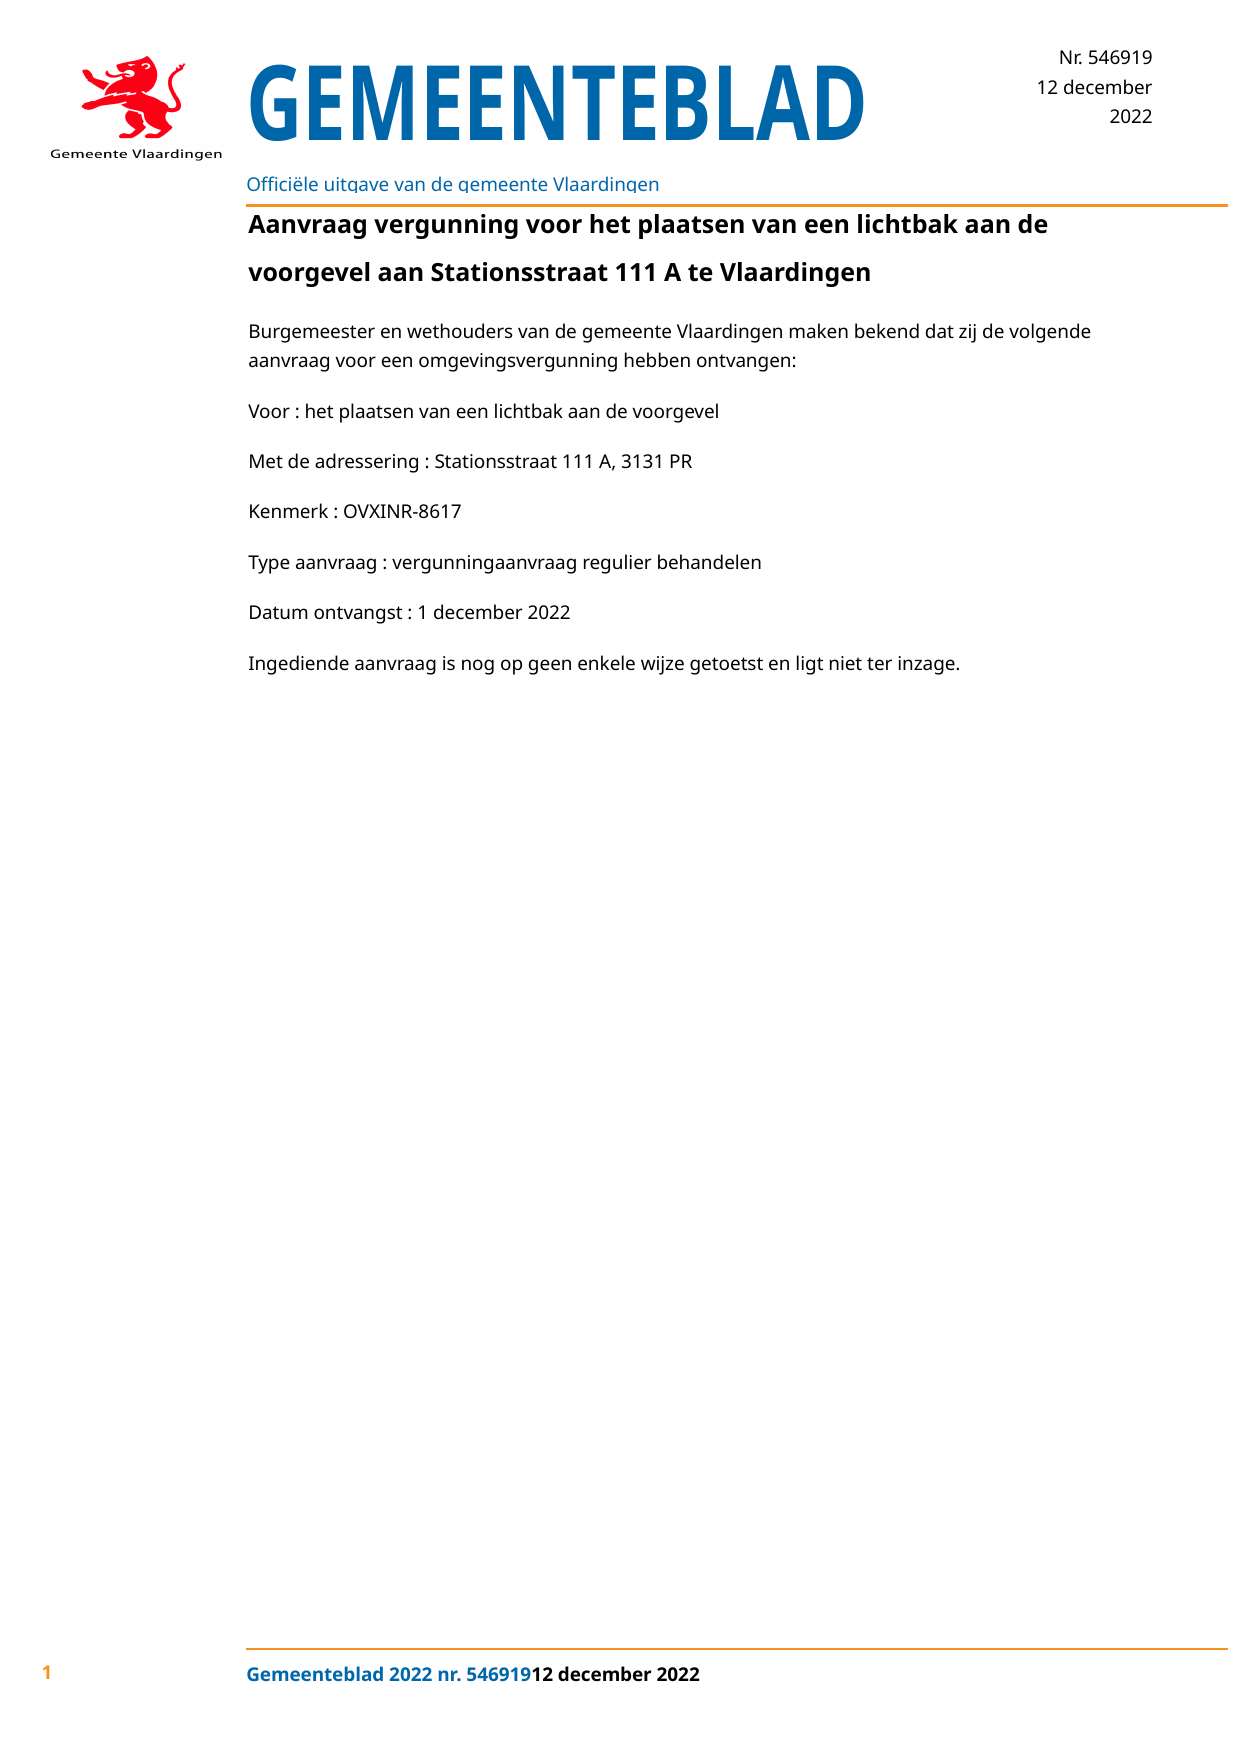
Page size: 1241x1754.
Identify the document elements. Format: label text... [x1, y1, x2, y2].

text Burgemeester en wethouders van de gemeente Vlaardingen maken bekend dat zij de volgende aanvraag voor een omgevingsvergunning hebben ontvangen: [248, 318, 1152, 373]
text Voor : het plaatsen van een lichtbak aan de voorgevel [248, 398, 1152, 424]
text Datum ontvangst : 1 december 2022 [248, 599, 1152, 625]
text Kenmerk : OVXINR-8617 [248, 499, 1152, 524]
text Type aanvraag : vergunningaanvraag regulier behandelen [248, 549, 1152, 575]
text Aanvraag vergunning voor het plaatsen van een lichtbak aan de voorgevel aan Stationsstraat 111 A te Vlaardingen [248, 207, 1152, 288]
text Ingediende aanvraag is nog op geen enkele wijze getoetst en ligt niet ter inzage. [248, 650, 1152, 676]
text Met de adressering : Stationsstraat 111 A, 3131 PR [248, 448, 1152, 474]
picture [41, 47, 231, 172]
